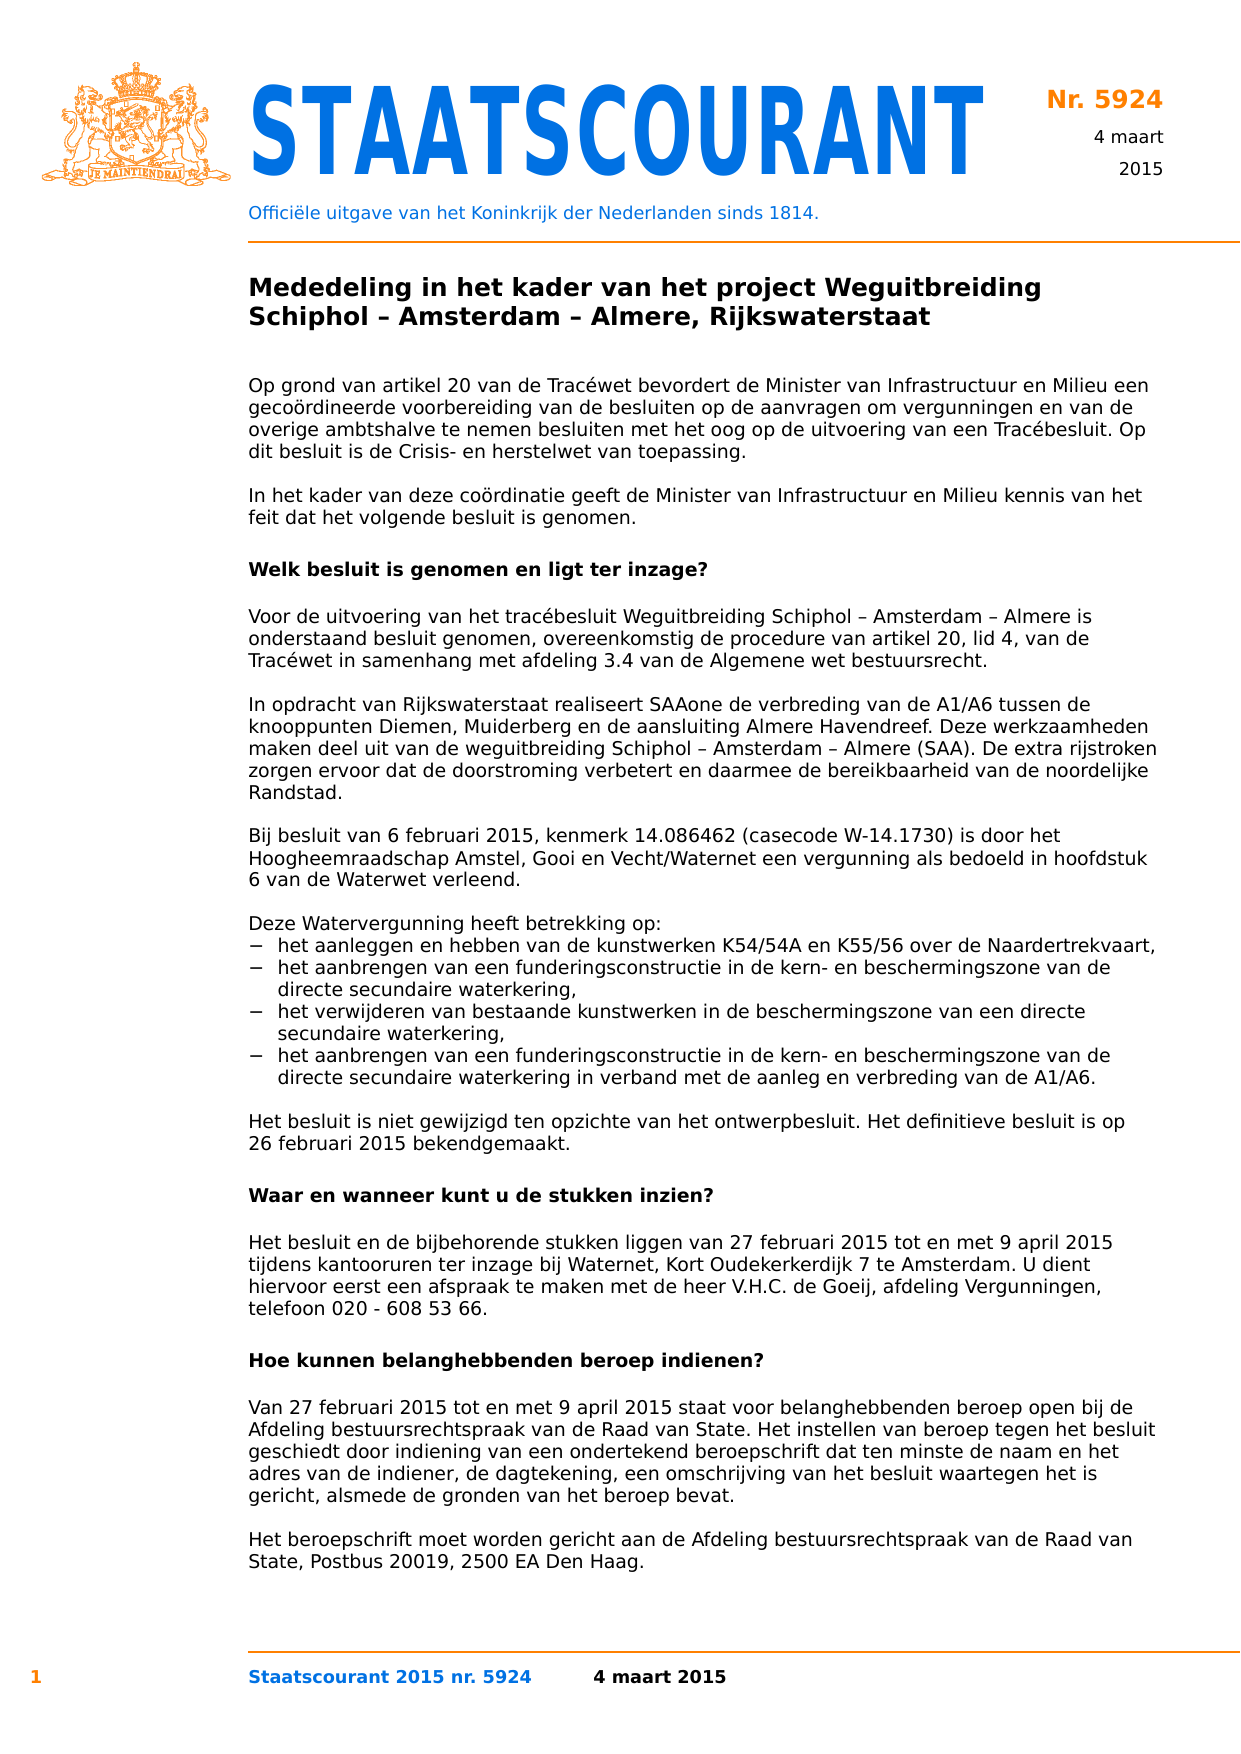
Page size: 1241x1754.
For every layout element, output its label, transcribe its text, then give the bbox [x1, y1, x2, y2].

text Voor de uitvoering van het tracébesluit Weguitbreiding Schiphol – Amsterdam – Almere is onderstaand besluit genomen, overeenkomstig de procedure van artikel 20, lid 4, van de Tracéwet in samenhang met afdeling 3.4 van de Algemene wet bestuursrecht. [248, 606, 1163, 672]
text − het verwijderen van bestaande kunstwerken in de beschermingszone van een directe secundaire waterkering, [248, 1001, 1163, 1045]
table_header Nr. 5924 [998, 62, 1240, 121]
text Deze Watervergunning heeft betrekking op: [248, 913, 1163, 935]
text Het beroepschrift moet worden gericht aan de Afdeling bestuursrechtspraak van de Raad van State, Postbus 20019, 2500 EA Den Haag. [248, 1528, 1163, 1572]
text Bij besluit van 6 februari 2015, kenmerk 14.086462 (casecode W-14.1730) is door het Hoogheemraadschap Amstel, Gooi en Vecht/Waternet een vergunning als bedoeld in hoofdstuk 6 van de Waterwet verleend. [248, 825, 1163, 891]
text − het aanleggen en hebben van de kunstwerken K54/54A en K55/56 over de Naardertrekvaart, [248, 935, 1163, 957]
table_cell 4 maart [998, 121, 1240, 153]
subtitle Hoe kunnen belanghebbenden beroep indienen? [248, 1350, 1163, 1372]
text In het kader van deze coördinatie geeft de Minister van Infrastructuur en Milieu kennis van het feit dat het volgende besluit is genomen. [248, 485, 1163, 529]
subtitle Mededeling in het kader van het project Weguitbreiding Schiphol – Amsterdam – Almere, Rijkswaterstaat [248, 273, 1163, 331]
text Op grond van artikel 20 van de Tracéwet bevordert de Minister van Infrastructuur en Milieu een gecoördineerde voorbereiding van de besluiten op de aanvragen om vergunningen en van de overige ambtshalve te nemen besluiten met het oog op de uitvoering van een Tracébesluit. Op dit besluit is de Crisis- en herstelwet van toepassing. [248, 375, 1163, 463]
table_cell 2015 [998, 153, 1240, 203]
text Het besluit is niet gewijzigd ten opzichte van het ontwerpbesluit. Het definitieve besluit is op 26 februari 2015 bekendgemaakt. [248, 1111, 1163, 1155]
subtitle Waar en wanneer kunt u de stukken inzien? [248, 1185, 1163, 1207]
text Het besluit en de bijbehorende stukken liggen van 27 februari 2015 tot en met 9 april 2015 tijdens kantooruren ter inzage bij Waternet, Kort Oudekerkerdijk 7 te Amsterdam. U dient hiervoor eerst een afspraak te maken met de heer V.H.C. de Goeij, afdeling Vergunningen, telefoon 020 - 608 53 66. [248, 1232, 1163, 1320]
picture [41, 62, 231, 186]
subtitle Welk besluit is genomen en ligt ter inzage? [248, 559, 1163, 581]
text − het aanbrengen van een funderingsconstructie in de kern- en beschermingszone van de directe secundaire waterkering in verband met de aanleg en verbreding van de A1/A6. [248, 1045, 1163, 1089]
text Van 27 februari 2015 tot en met 9 april 2015 staat voor belanghebbenden beroep open bij de Afdeling bestuursrechtspraak van de Raad van State. Het instellen van beroep tegen het besluit geschiedt door indiening van een ondertekend beroepschrift dat ten minste de naam en het adres van de indiener, de dagtekening, een omschrijving van het besluit waartegen het is gericht, alsmede de gronden van het beroep bevat. [248, 1397, 1163, 1507]
text − het aanbrengen van een funderingsconstructie in de kern- en beschermingszone van de directe secundaire waterkering, [248, 957, 1163, 1001]
table_header STAATSCOURANT [248, 62, 998, 203]
text In opdracht van Rijkswaterstaat realiseert SAAone de verbreding van de A1/A6 tussen de knooppunten Diemen, Muiderberg en de aansluiting Almere Havendreef. Deze werkzaamheden maken deel uit van de weguitbreiding Schiphol – Amsterdam – Almere (SAA). De extra rijstroken zorgen ervoor dat de doorstroming verbetert en daarmee de bereikbaarheid van de noordelijke Randstad. [248, 694, 1163, 803]
table_header [25, 62, 248, 241]
table_cell Officiële uitgave van het Koninkrijk der Nederlanden sinds 1814. [248, 203, 1240, 241]
